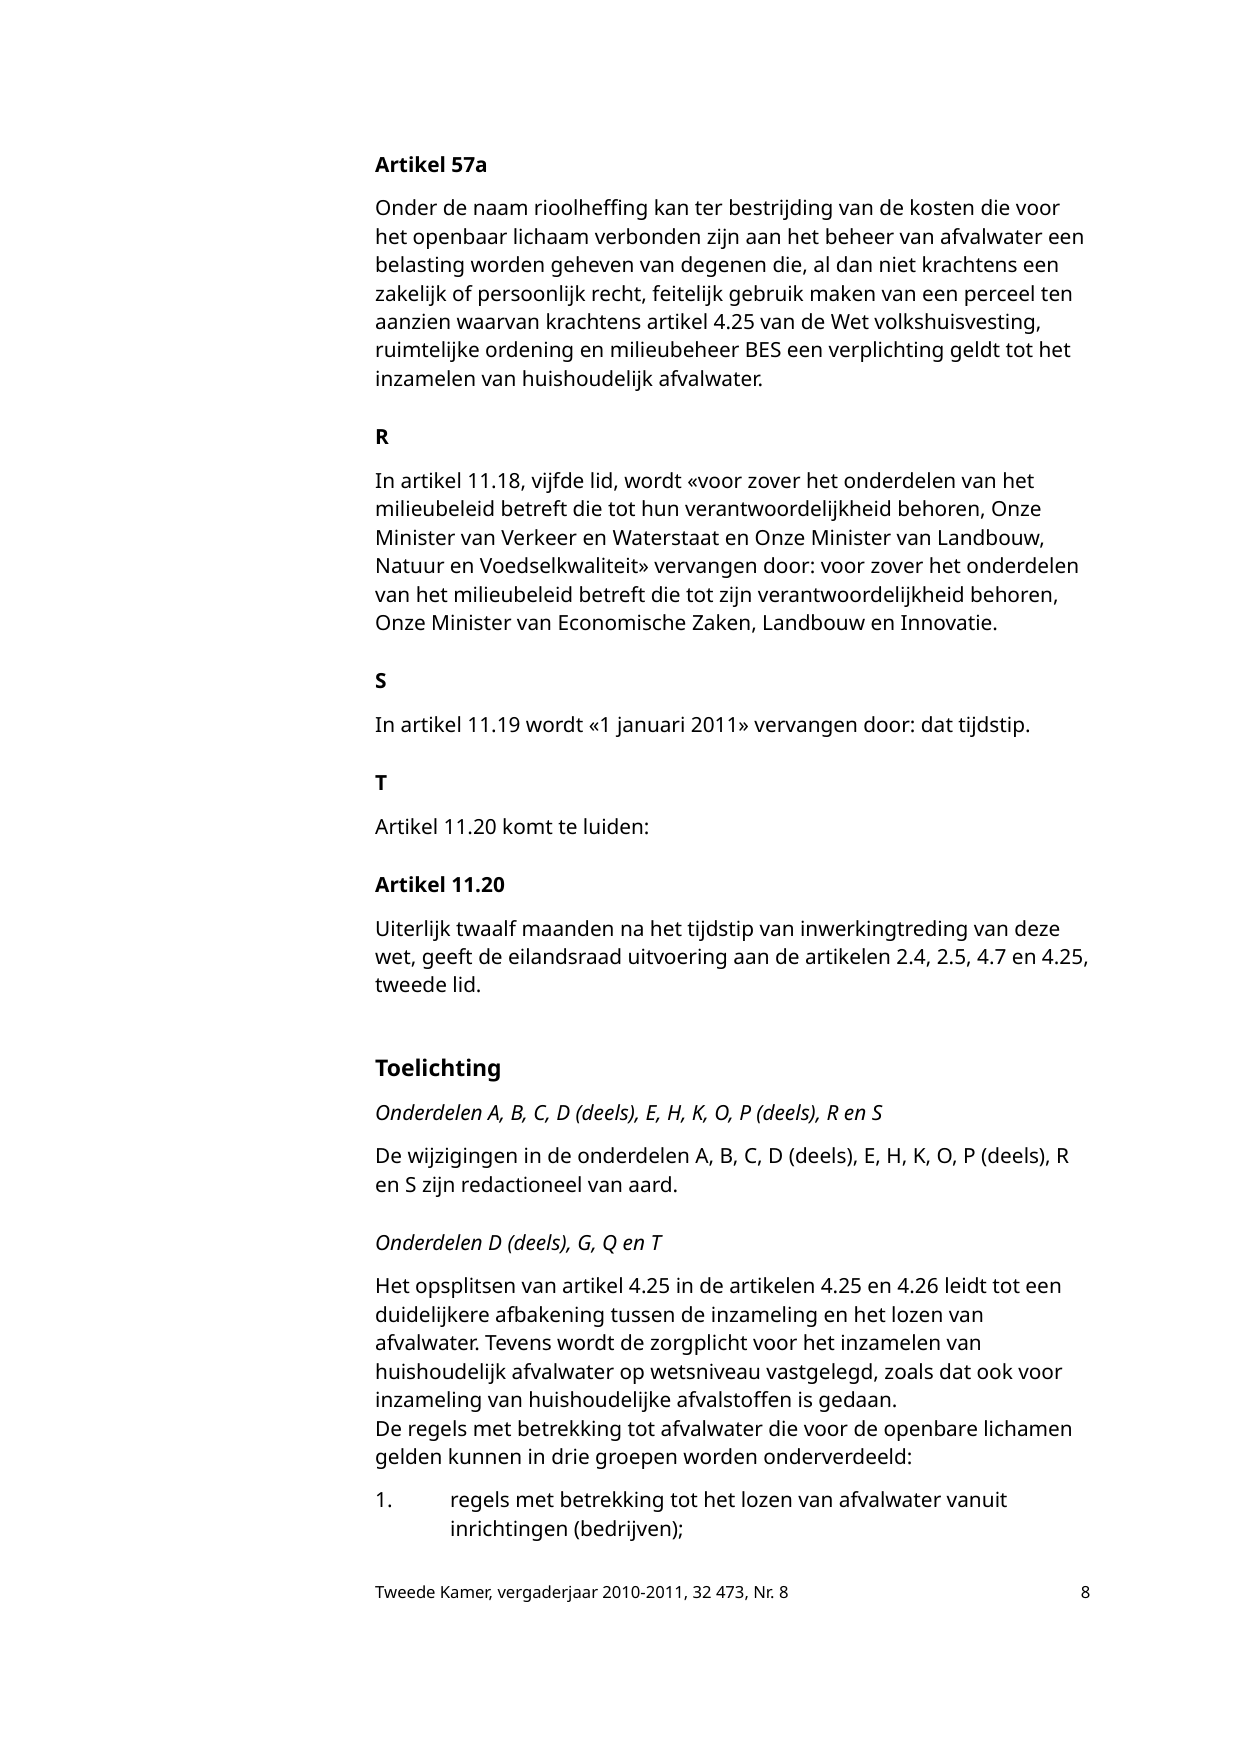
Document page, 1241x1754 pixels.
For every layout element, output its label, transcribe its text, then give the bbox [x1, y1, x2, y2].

text Onderdelen D (deels), G, Q en T [375, 1228, 1090, 1257]
text In artikel 11.19 wordt «1 januari 2011» vervangen door: dat tijdstip. [375, 710, 1090, 738]
text Onder de naam rioolheffing kan ter bestrijding van de kosten die voor het openbaar lichaam verbonden zijn aan het beheer van afvalwater een belasting worden geheven van degenen die, al dan niet krachtens een zakelijk of persoonlijk recht, feitelijk gebruik maken van een perceel ten aanzien waarvan krachtens artikel 4.25 van de Wet volkshuisvesting, ruimtelijke ordening en milieubeheer BES een verplichting geldt tot het inzamelen van huishoudelijk afvalwater. [375, 193, 1090, 392]
text Artikel 11.20 [375, 870, 1090, 899]
text Onderdelen A, B, C, D (deels), E, H, K, O, P (deels), R en S [375, 1098, 1090, 1126]
text In artikel 11.18, vijfde lid, wordt «voor zover het onderdelen van het milieubeleid betreft die tot hun verantwoordelijkheid behoren, Onze Minister van Verkeer en Waterstaat en Onze Minister van Landbouw, Natuur en Voedselkwaliteit» vervangen door: voor zover het onderdelen van het milieubeleid betreft die tot zijn verantwoordelijkheid behoren, Onze Minister van Economische Zaken, Landbouw en Innovatie. [375, 466, 1090, 637]
text Artikel 11.20 komt te luiden: [375, 812, 1090, 840]
text Artikel 57a [375, 150, 1090, 178]
text Het opsplitsen van artikel 4.25 in de artikelen 4.25 en 4.26 leidt tot een duidelijkere afbakening tussen de inzameling en het lozen van afvalwater. Tevens wordt de zorgplicht voor het inzamelen van huishoudelijk afvalwater op wetsniveau vastgelegd, zoals dat ook voor inzameling van huishoudelijke afvalstoffen is gedaan. [375, 1272, 1090, 1414]
text S [375, 667, 1090, 695]
text Uiterlijk twaalf maanden na het tijdstip van inwerkingtreding van deze wet, geeft de eilandsraad uitvoering aan de artikelen 2.4, 2.5, 4.7 en 4.25, tweede lid. [375, 914, 1090, 999]
text De regels met betrekking tot afvalwater die voor de openbare lichamen gelden kunnen in drie groepen worden onderverdeeld: [375, 1414, 1090, 1471]
text R [375, 422, 1090, 451]
text De wijzigingen in de onderdelen A, B, C, D (deels), E, H, K, O, P (deels), R en S zijn redactioneel van aard. [375, 1141, 1090, 1198]
subtitle Toelichting [375, 1052, 1090, 1083]
list regels met betrekking tot het lozen van afvalwater vanuit inrichtingen (bedrijven); [375, 1486, 1090, 1542]
text T [375, 768, 1090, 797]
